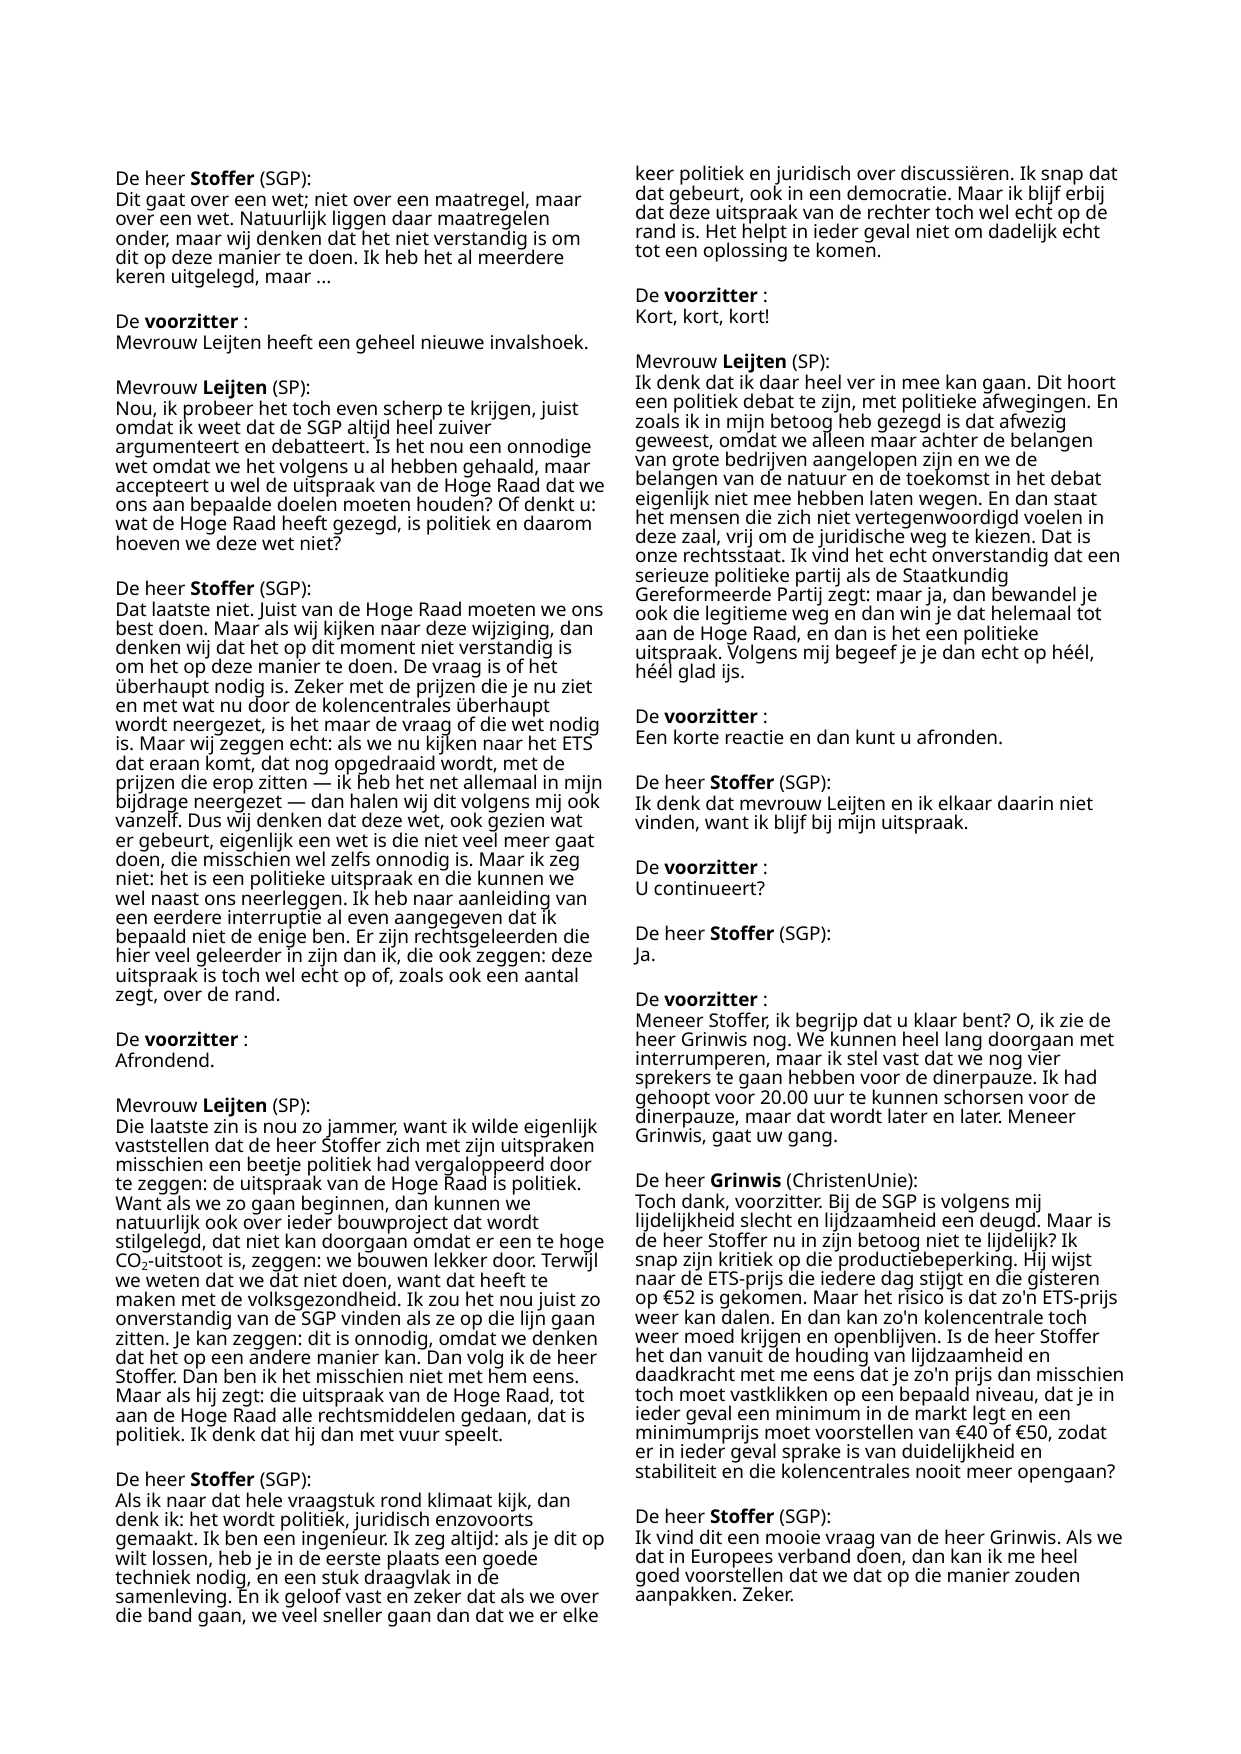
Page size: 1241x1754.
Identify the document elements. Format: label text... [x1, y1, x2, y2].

text Als ik naar dat hele vraagstuk rond klimaat kijk, dan denk ik: het wordt politiek, juridisch enzovoorts gemaakt. Ik ben een ingenieur. Ik zeg altijd: als je dit op wilt lossen, heb je in de eerste plaats een goede techniek nodig, en een stuk draagvlak in de samenleving. En ik geloof vast en zeker dat als we over die band gaan, we veel sneller gaan dan dat we er elke [115, 1492, 605, 1627]
text Ja. [635, 946, 1125, 965]
text Een korte reactie en dan kunt u afronden. [635, 729, 1125, 748]
text De heer Stoffer (SGP): [635, 920, 1125, 946]
text De voorzitter : [635, 282, 1125, 308]
text Kort, kort, kort! [635, 308, 1125, 327]
text Afrondend. [115, 1052, 605, 1071]
text Toch dank, voorzitter. Bij de SGP is volgens mij lijdelijkheid slecht en lijdzaamheid een deugd. Maar is de heer Stoffer nu in zijn betoog niet te lijdelijk? Ik snap zijn kritiek op die productiebeperking. Hij wijst naar de ETS-prijs die iedere dag stijgt en die gisteren op €52 is gekomen. Maar het risico is dat zo'n ETS-prijs weer kan dalen. En dan kan zo'n kolencentrale toch weer moed krijgen en openblijven. Is de heer Stoffer het dan vanuit de houding van lijdzaamheid en daadkracht met me eens dat je zo'n prijs dan misschien toch moet vastklikken op een bepaald niveau, dat je in ieder geval een minimum in de markt legt en een minimumprijs moet voorstellen van €40 of €50, zodat er in ieder geval sprake is van duidelijkheid en stabiliteit en die kolencentrales nooit meer opengaan? [635, 1193, 1125, 1482]
text U continueert? [635, 880, 1125, 899]
text De heer Stoffer (SGP): [115, 1466, 605, 1492]
text Mevrouw Leijten heeft een geheel nieuwe invalshoek. [115, 334, 605, 353]
text Ik vind dit een mooie vraag van de heer Grinwis. Als we dat in Europees verband doen, dan kan ik me heel goed voorstellen dat we dat op die manier zouden aanpakken. Zeker. [635, 1529, 1125, 1606]
text De voorzitter : [635, 986, 1125, 1012]
text Ik denk dat ik daar heel ver in mee kan gaan. Dit hoort een politiek debat te zijn, met politieke afwegingen. En zoals ik in mijn betoog heb gezegd is dat afwezig geweest, omdat we alleen maar achter de belangen van grote bedrijven aangelopen zijn en we de belangen van de natuur en de toekomst in het debat eigenlijk niet mee hebben laten wegen. En dan staat het mensen die zich niet vertegenwoordigd voelen in deze zaal, vrij om de juridische weg te kiezen. Dat is onze rechtsstaat. Ik vind het echt onverstandig dat een serieuze politieke partij als de Staatkundig Gereformeerde Partij zegt: maar ja, dan bewandel je ook die legitieme weg en dan win je dat helemaal tot aan de Hoge Raad, en dan is het een politieke uitspraak. Volgens mij begeef je je dan echt op héél, héél glad ijs. [635, 374, 1125, 682]
text Ik denk dat mevrouw Leijten en ik elkaar daarin niet vinden, want ik blijf bij mijn uitspraak. [635, 795, 1125, 833]
text De voorzitter : [115, 1026, 605, 1052]
text keer politiek en juridisch over discussiëren. Ik snap dat dat gebeurt, ook in een democratie. Maar ik blijf erbij dat deze uitspraak van de rechter toch wel echt op de rand is. Het helpt in ieder geval niet om dadelijk echt tot een oplossing te komen. [635, 165, 1125, 262]
text Dat laatste niet. Juist van de Hoge Raad moeten we ons best doen. Maar als wij kijken naar deze wijziging, dan denken wij dat het op dit moment niet verstandig is om het op deze manier te doen. De vraag is of het überhaupt nodig is. Zeker met de prijzen die je nu ziet en met wat nu door de kolencentrales überhaupt wordt neergezet, is het maar de vraag of die wet nodig is. Maar wij zeggen echt: als we nu kijken naar het ETS dat eraan komt, dat nog opgedraaid wordt, met de prijzen die erop zitten — ik heb het net allemaal in mijn bijdrage neergezet — dan halen wij dit volgens mij ook vanzelf. Dus wij denken dat deze wet, ook gezien wat er gebeurt, eigenlijk een wet is die niet veel meer gaat doen, die misschien wel zelfs onnodig is. Maar ik zeg niet: het is een politieke uitspraak en die kunnen we wel naast ons neerleggen. Ik heb naar aanleiding van een eerdere interruptie al even aangegeven dat ik bepaald niet de enige ben. Er zijn rechtsgeleerden die hier veel geleerder in zijn dan ik, die ook zeggen: deze uitspraak is toch wel echt op of, zoals ook een aantal zegt, over de rand. [115, 601, 605, 1005]
text De heer Stoffer (SGP): [115, 165, 605, 191]
text De heer Stoffer (SGP): [635, 1503, 1125, 1529]
text Mevrouw Leijten (SP): [115, 374, 605, 400]
text Mevrouw Leijten (SP): [115, 1092, 605, 1118]
text Die laatste zin is nou zo jammer, want ik wilde eigenlijk vaststellen dat de heer Stoffer zich met zijn uitspraken misschien een beetje politiek had vergaloppeerd door te zeggen: de uitspraak van de Hoge Raad is politiek. Want als we zo gaan beginnen, dan kunnen we natuurlijk ook over ieder bouwproject dat wordt stilgelegd, dat niet kan doorgaan omdat er een te hoge CO2-uitstoot is, zeggen: we bouwen lekker door. Terwijl we weten dat we dat niet doen, want dat heeft te maken met de volksgezondheid. Ik zou het nou juist zo onverstandig van de SGP vinden als ze op die lijn gaan zitten. Je kan zeggen: dit is onnodig, omdat we denken dat het op een andere manier kan. Dan volg ik de heer Stoffer. Dan ben ik het misschien niet met hem eens. Maar als hij zegt: die uitspraak van de Hoge Raad, tot aan de Hoge Raad alle rechtsmiddelen gedaan, dat is politiek. Ik denk dat hij dan met vuur speelt. [115, 1118, 605, 1445]
text De heer Stoffer (SGP): [635, 769, 1125, 795]
text De voorzitter : [635, 854, 1125, 880]
text Meneer Stoffer, ik begrijp dat u klaar bent? O, ik zie de heer Grinwis nog. We kunnen heel lang doorgaan met interrumperen, maar ik stel vast dat we nog vier sprekers te gaan hebben voor de dinerpauze. Ik had gehoopt voor 20.00 uur te kunnen schorsen voor de dinerpauze, maar dat wordt later en later. Meneer Grinwis, gaat uw gang. [635, 1012, 1125, 1146]
text De voorzitter : [115, 308, 605, 334]
text Mevrouw Leijten (SP): [635, 348, 1125, 374]
text Dit gaat over een wet; niet over een maatregel, maar over een wet. Natuurlijk liggen daar maatregelen onder, maar wij denken dat het niet verstandig is om dit op deze manier te doen. Ik heb het al meerdere keren uitgelegd, maar ... [115, 191, 605, 287]
text Nou, ik probeer het toch even scherp te krijgen, juist omdat ik weet dat de SGP altijd heel zuiver argumenteert en debatteert. Is het nou een onnodige wet omdat we het volgens u al hebben gehaald, maar accepteert u wel de uitspraak van de Hoge Raad dat we ons aan bepaalde doelen moeten houden? Of denkt u: wat de Hoge Raad heeft gezegd, is politiek en daarom hoeven we deze wet niet? [115, 400, 605, 554]
text De heer Grinwis (ChristenUnie): [635, 1167, 1125, 1193]
text De heer Stoffer (SGP): [115, 575, 605, 601]
text De voorzitter : [635, 703, 1125, 729]
